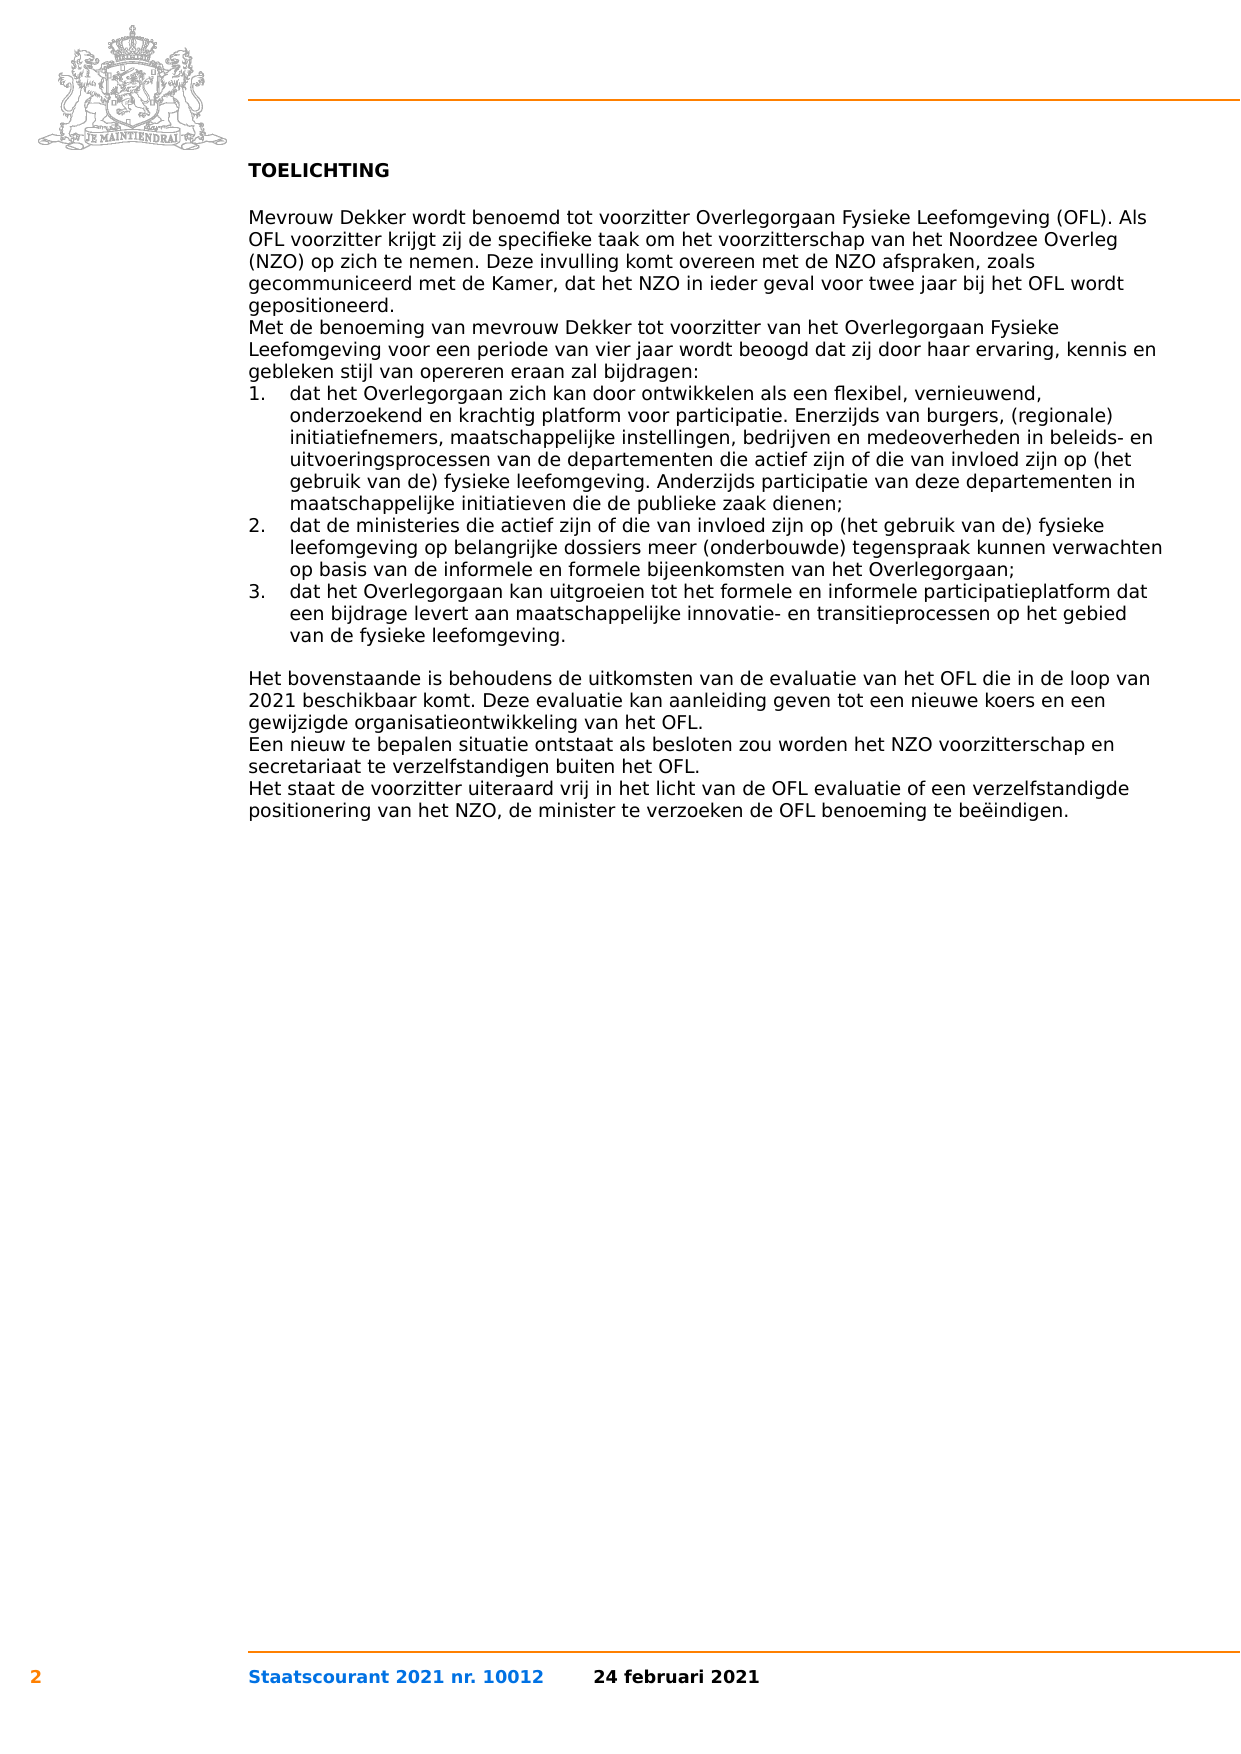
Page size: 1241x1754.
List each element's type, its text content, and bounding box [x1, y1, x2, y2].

subtitle TOELICHTING [248, 160, 1163, 182]
text 2. dat de ministeries die actief zijn of die van invloed zijn op (het gebruik van de) fysieke leefomgeving op belangrijke dossiers meer (onderbouwde) tegenspraak kunnen verwachten op basis van de informele en formele bijeenkomsten van het Overlegorgaan; [248, 514, 1163, 581]
picture [38, 25, 227, 150]
text 1. dat het Overlegorgaan zich kan door ontwikkelen als een flexibel, vernieuwend, onderzoekend en krachtig platform voor participatie. Enerzijds van burgers, (regionale) initiatiefnemers, maatschappelijke instellingen, bedrijven en medeoverheden in beleids- en uitvoeringsprocessen van de departementen die actief zijn of die van invloed zijn op (het gebruik van de) fysieke leefomgeving. Anderzijds participatie van deze departementen in maatschappelijke initiatieven die de publieke zaak dienen; [248, 383, 1163, 514]
text Met de benoeming van mevrouw Dekker tot voorzitter van het Overlegorgaan Fysieke Leefomgeving voor een periode van vier jaar wordt beoogd dat zij door haar ervaring, kennis en gebleken stijl van opereren eraan zal bijdragen: [248, 317, 1163, 383]
text 3. dat het Overlegorgaan kan uitgroeien tot het formele en informele participatieplatform dat een bijdrage levert aan maatschappelijke innovatie- en transitieprocessen op het gebied van de fysieke leefomgeving. [248, 581, 1163, 646]
text Het bovenstaande is behoudens de uitkomsten van de evaluatie van het OFL die in de loop van 2021 beschikbaar komt. Deze evaluatie kan aanleiding geven tot een nieuwe koers en een gewijzigde organisatieontwikkeling van het OFL. [248, 668, 1163, 734]
text Een nieuw te bepalen situatie ontstaat als besloten zou worden het NZO voorzitterschap en secretariaat te verzelfstandigen buiten het OFL. [248, 734, 1163, 778]
text Mevrouw Dekker wordt benoemd tot voorzitter Overlegorgaan Fysieke Leefomgeving (OFL). Als OFL voorzitter krijgt zij de specifieke taak om het voorzitterschap van het Noordzee Overleg (NZO) op zich te nemen. Deze invulling komt overeen met de NZO afspraken, zoals gecommuniceerd met de Kamer, dat het NZO in ieder geval voor twee jaar bij het OFL wordt gepositioneerd. [248, 207, 1163, 317]
text Het staat de voorzitter uiteraard vrij in het licht van de OFL evaluatie of een verzelfstandigde positionering van het NZO, de minister te verzoeken de OFL benoeming te beëindigen. [248, 778, 1163, 822]
